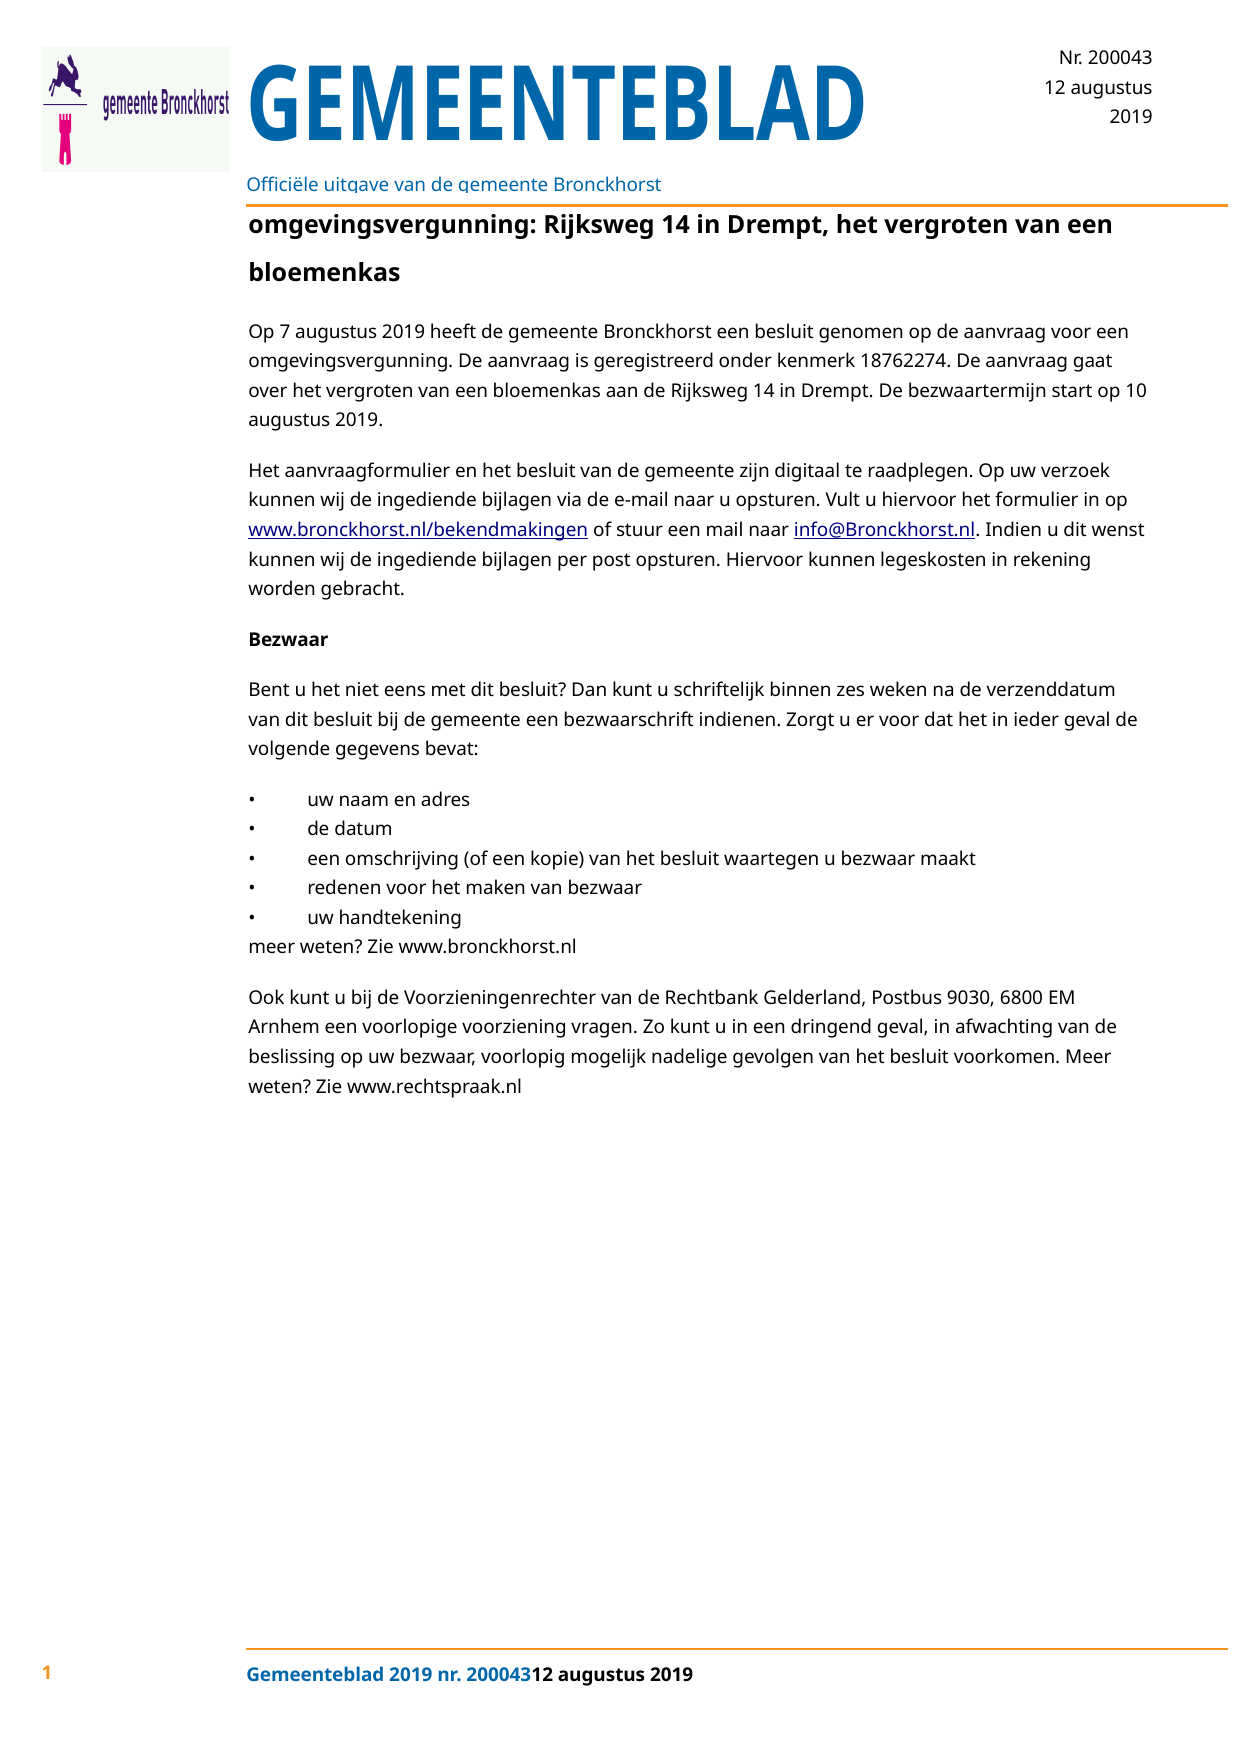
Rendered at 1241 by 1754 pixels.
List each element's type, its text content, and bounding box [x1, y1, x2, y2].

picture [41, 47, 231, 172]
text omgevingsvergunning: Rijksweg 14 in Drempt, het vergroten van een bloemenkas [248, 207, 1152, 288]
list de datum [248, 815, 1152, 841]
list redenen voor het maken van bezwaar [248, 874, 1152, 900]
text Op 7 augustus 2019 heeft de gemeente Bronckhorst een besluit genomen op de aanvraag voor een omgevingsvergunning. De aanvraag is geregistreerd onder kenmerk 18762274. De aanvraag gaat over het vergroten van een bloemenkas aan de Rijksweg 14 in Drempt. De bezwaartermijn start op 10 augustus 2019. [248, 318, 1152, 432]
text meer weten? Zie www.bronckhorst.nl [248, 934, 1152, 959]
text Ook kunt u bij de Voorzieningenrechter van de Rechtbank Gelderland, Postbus 9030, 6800 EM Arnhem een voorlopige voorziening vragen. Zo kunt u in een dringend geval, in afwachting van de beslissing op uw bezwaar, voorlopig mogelijk nadelige gevolgen van het besluit voorkomen. Meer weten? Zie www.rechtspraak.nl [248, 984, 1152, 1099]
text Bent u het niet eens met dit besluit? Dan kunt u schriftelijk binnen zes weken na de verzenddatum van dit besluit bij de gemeente een bezwaarschrift indienen. Zorgt u er voor dat het in ieder geval de volgende gegevens bevat: [248, 676, 1152, 761]
list een omschrijving (of een kopie) van het besluit waartegen u bezwaar maakt [248, 845, 1152, 871]
list uw naam en adres [248, 786, 1152, 812]
list uw handtekening [248, 904, 1152, 930]
text Het aanvraagformulier en het besluit van de gemeente zijn digitaal te raadplegen. Op uw verzoek kunnen wij de ingediende bijlagen via de e-mail naar u opsturen. Vult u hiervoor het formulier in op www.bronckhorst.nl/bekendmakingen of stuur een mail naar info@Bronckhorst.nl. Indien u dit wenst kunnen wij de ingediende bijlagen per post opsturen. Hiervoor kunnen legeskosten in rekening worden gebracht. [248, 457, 1152, 601]
text Bezwaar [248, 626, 1152, 652]
